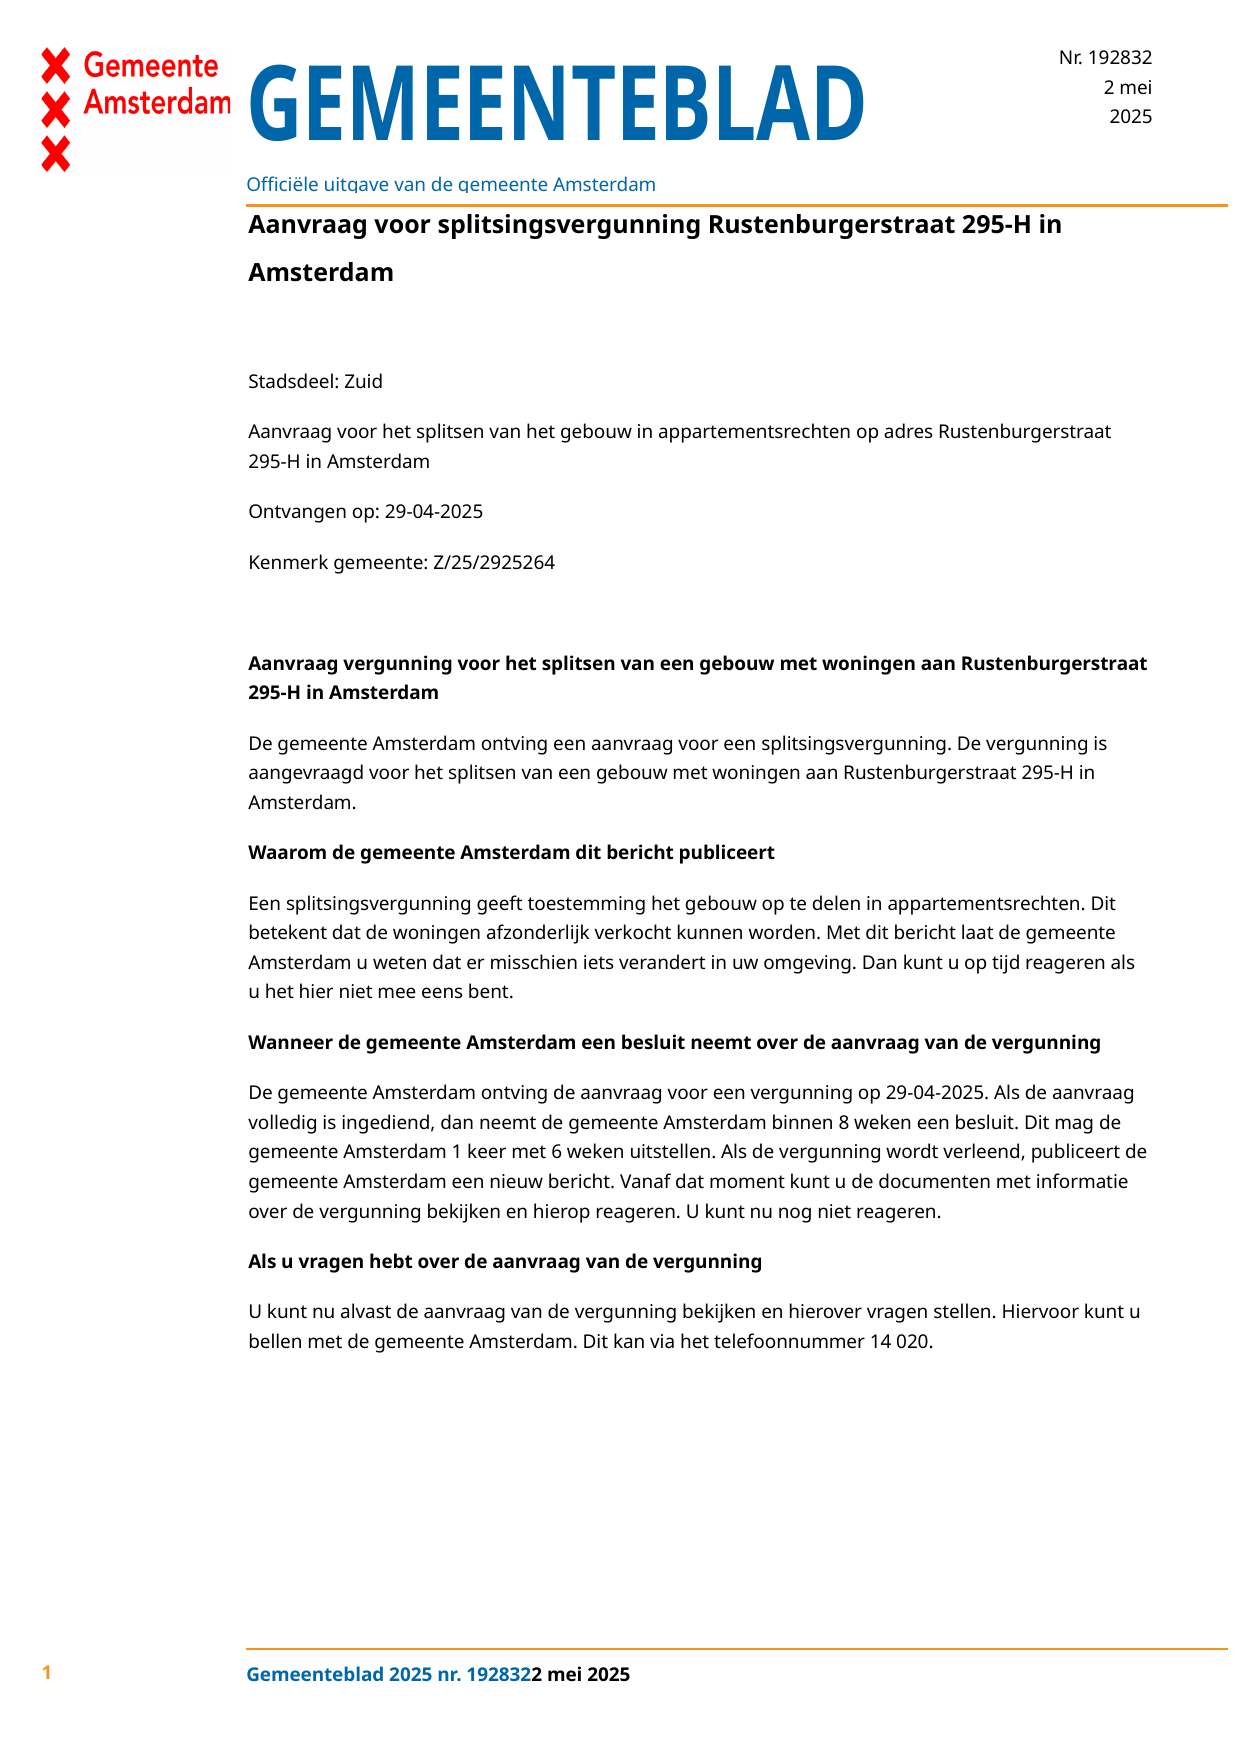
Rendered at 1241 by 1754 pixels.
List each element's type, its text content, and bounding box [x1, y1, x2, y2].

picture [41, 47, 231, 172]
text De gemeente Amsterdam ontving een aanvraag voor een splitsingsvergunning. De vergunning is aangevraagd voor het splitsen van een gebouw met woningen aan Rustenburgerstraat 295-H in Amsterdam. [248, 730, 1152, 815]
text De gemeente Amsterdam ontving de aanvraag voor een vergunning op 29-04-2025. Als de aanvraag volledig is ingediend, dan neemt de gemeente Amsterdam binnen 8 weken een besluit. Dit mag de gemeente Amsterdam 1 keer met 6 weken uitstellen. Als de vergunning wordt verleend, publiceert de gemeente Amsterdam een nieuw bericht. Vanaf dat moment kunt u de documenten met informatie over de vergunning bekijken en hierop reageren. U kunt nu nog niet reageren. [248, 1079, 1152, 1224]
text Aanvraag voor het splitsen van het gebouw in appartementsrechten op adres Rustenburgerstraat 295-H in Amsterdam [248, 419, 1152, 474]
text Ontvangen op: 29-04-2025 [248, 499, 1152, 524]
text Wanneer de gemeente Amsterdam een besluit neemt over de aanvraag van de vergunning [248, 1029, 1152, 1055]
text Waarom de gemeente Amsterdam dit bericht publiceert [248, 839, 1152, 865]
text Een splitsingsvergunning geeft toestemming het gebouw op te delen in appartementsrechten. Dit betekent dat de woningen afzonderlijk verkocht kunnen worden. Met dit bericht laat de gemeente Amsterdam u weten dat er misschien iets verandert in uw omgeving. Dan kunt u op tijd reageren als u het hier niet mee eens bent. [248, 890, 1152, 1004]
text Aanvraag vergunning voor het splitsen van een gebouw met woningen aan Rustenburgerstraat 295-H in Amsterdam [248, 650, 1152, 705]
text Aanvraag voor splitsingsvergunning Rustenburgerstraat 295-H in Amsterdam [248, 207, 1152, 288]
text Stadsdeel: Zuid [248, 368, 1152, 394]
text U kunt nu alvast de aanvraag van de vergunning bekijken en hierover vragen stellen. Hiervoor kunt u bellen met de gemeente Amsterdam. Dit kan via het telefoonnummer 14 020. [248, 1299, 1152, 1354]
text Kenmerk gemeente: Z/25/2925264 [248, 549, 1152, 575]
text Als u vragen hebt over de aanvraag van de vergunning [248, 1248, 1152, 1274]
